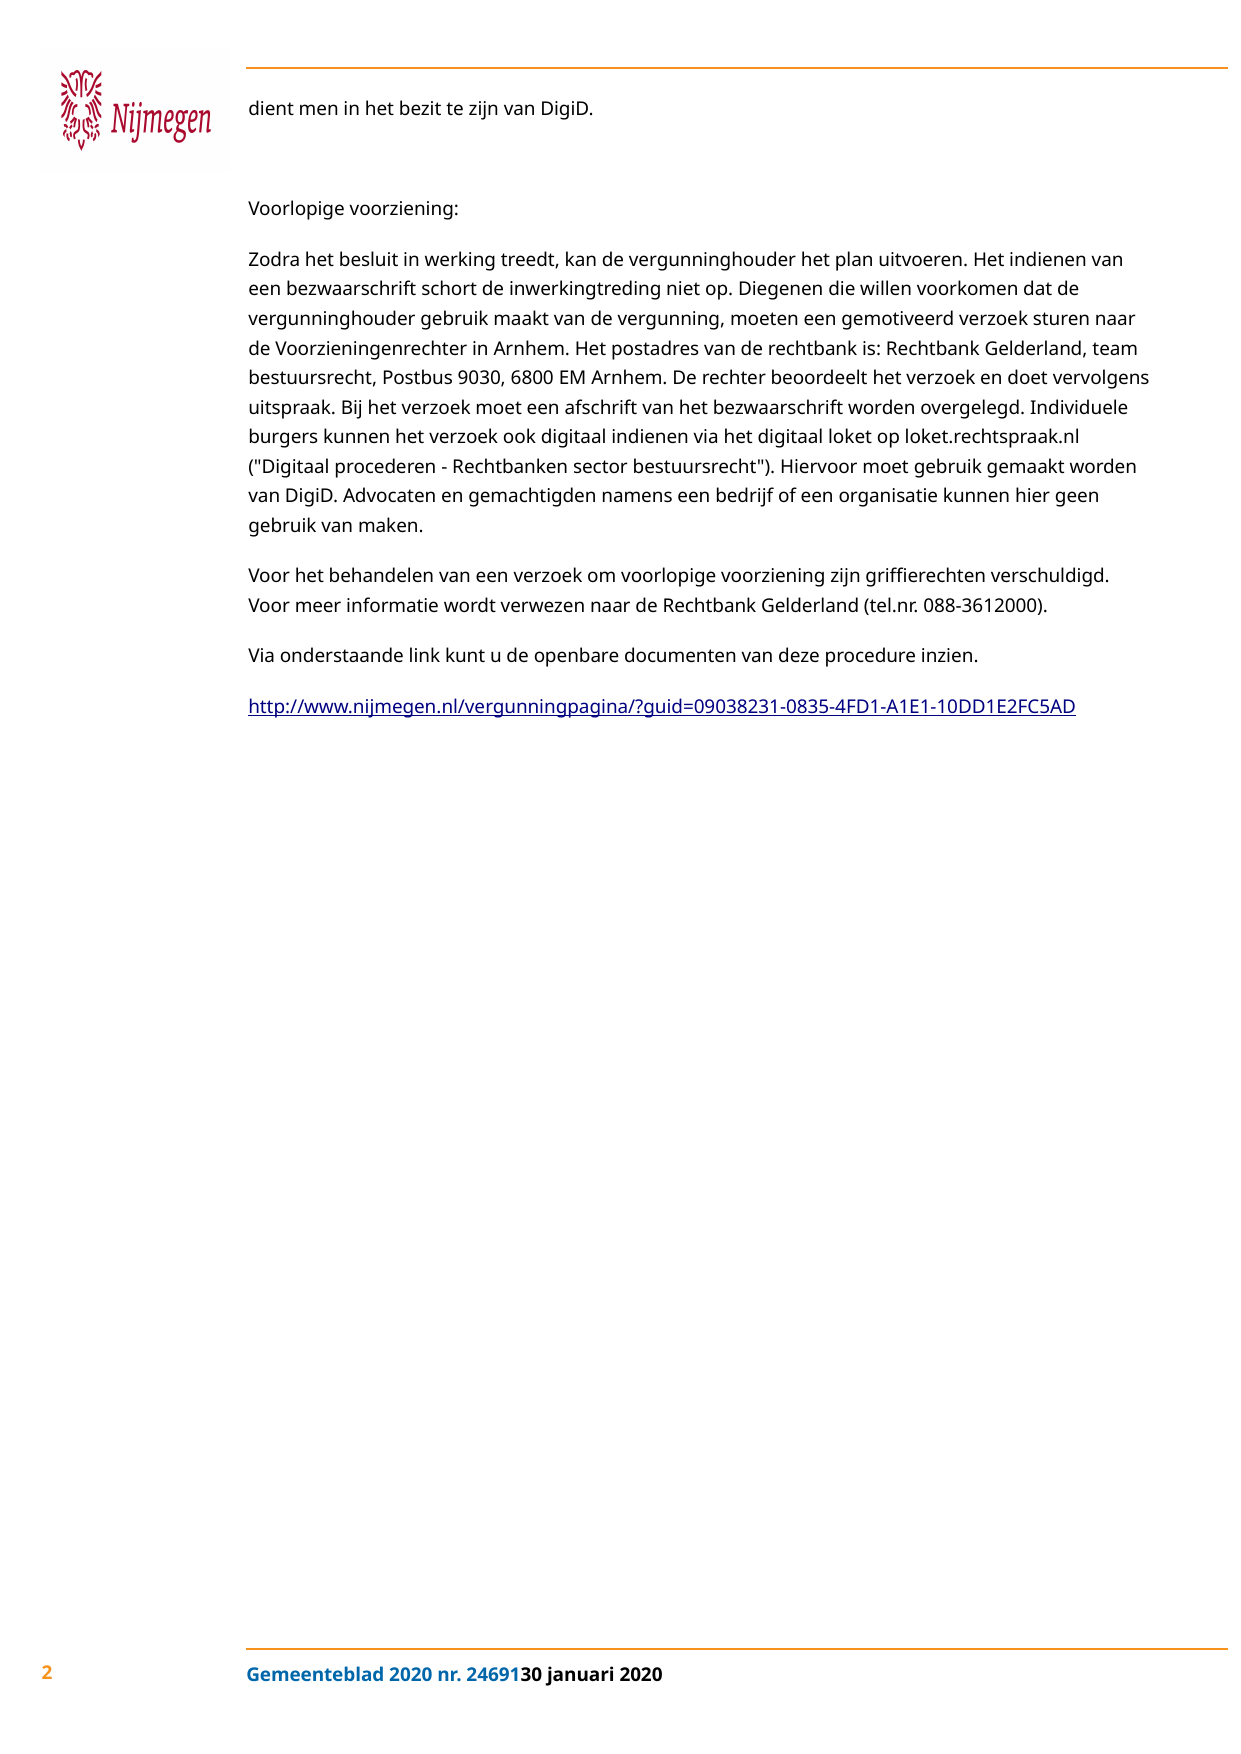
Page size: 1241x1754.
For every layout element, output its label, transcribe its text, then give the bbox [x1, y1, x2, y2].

text Zodra het besluit in werking treedt, kan de vergunninghouder het plan uitvoeren. Het indienen van een bezwaarschrift schort de inwerkingtreding niet op. Diegenen die willen voorkomen dat de vergunninghouder gebruik maakt van de vergunning, moeten een gemotiveerd verzoek sturen naar de Voorzieningenrechter in Arnhem. Het postadres van de rechtbank is: Rechtbank Gelderland, team bestuursrecht, Postbus 9030, 6800 EM Arnhem. De rechter beoordeelt het verzoek en doet vervolgens uitspraak. Bij het verzoek moet een afschrift van het bezwaarschrift worden overgelegd. Individuele burgers kunnen het verzoek ook digitaal indienen via het digitaal loket op loket.rechtspraak.nl ("Digitaal procederen - Rechtbanken sector bestuursrecht"). Hiervoor moet gebruik gemaakt worden van DigiD. Advocaten en gemachtigden namens een bedrijf of een organisatie kunnen hier geen gebruik van maken. [248, 246, 1152, 538]
text dient men in het bezit te zijn van DigiD. [248, 95, 1152, 121]
text Via onderstaande link kunt u de openbare documenten van deze procedure inzien. [248, 643, 1152, 668]
text http://www.nijmegen.nl/vergunningpagina/?guid=09038231-0835-4FD1-A1E1-10DD1E2FC5AD [248, 693, 1152, 719]
text Voor het behandelen van een verzoek om voorlopige voorziening zijn griffierechten verschuldigd. Voor meer informatie wordt verwezen naar de Rechtbank Gelderland (tel.nr. 088-3612000). [248, 563, 1152, 618]
text Voorlopige voorziening: [248, 196, 1152, 221]
picture [41, 47, 231, 172]
